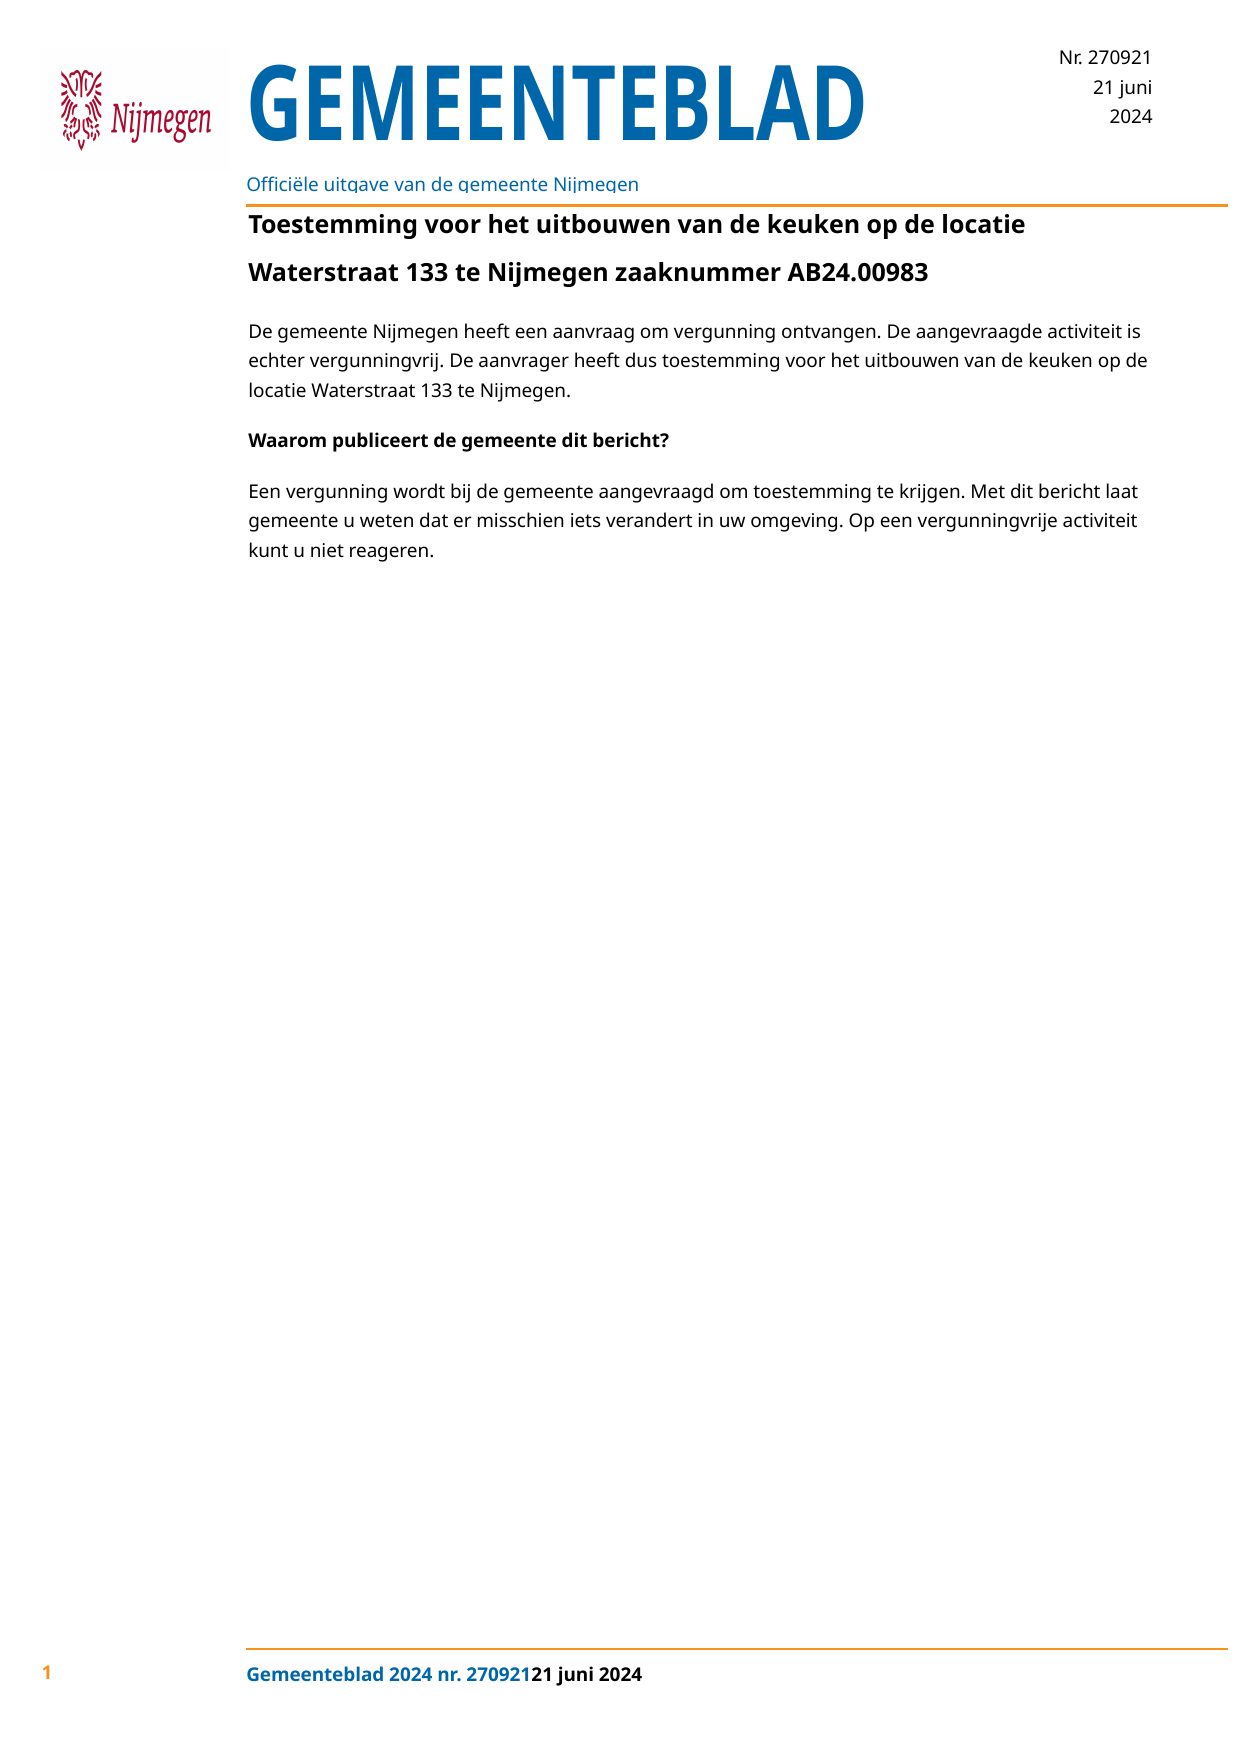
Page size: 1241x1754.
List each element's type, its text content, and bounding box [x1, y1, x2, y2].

text Waarom publiceert de gemeente dit bericht? [248, 427, 1152, 453]
text De gemeente Nijmegen heeft een aanvraag om vergunning ontvangen. De aangevraagde activiteit is echter vergunningvrij. De aanvrager heeft dus toestemming voor het uitbouwen van de keuken op de locatie Waterstraat 133 te Nijmegen. [248, 318, 1152, 403]
text Toestemming voor het uitbouwen van de keuken op de locatie Waterstraat 133 te Nijmegen zaaknummer AB24.00983 [248, 207, 1152, 288]
picture [41, 47, 231, 172]
text Een vergunning wordt bij de gemeente aangevraagd om toestemming te krijgen. Met dit bericht laat gemeente u weten dat er misschien iets verandert in uw omgeving. Op een vergunningvrije activiteit kunt u niet reageren. [248, 478, 1152, 563]
